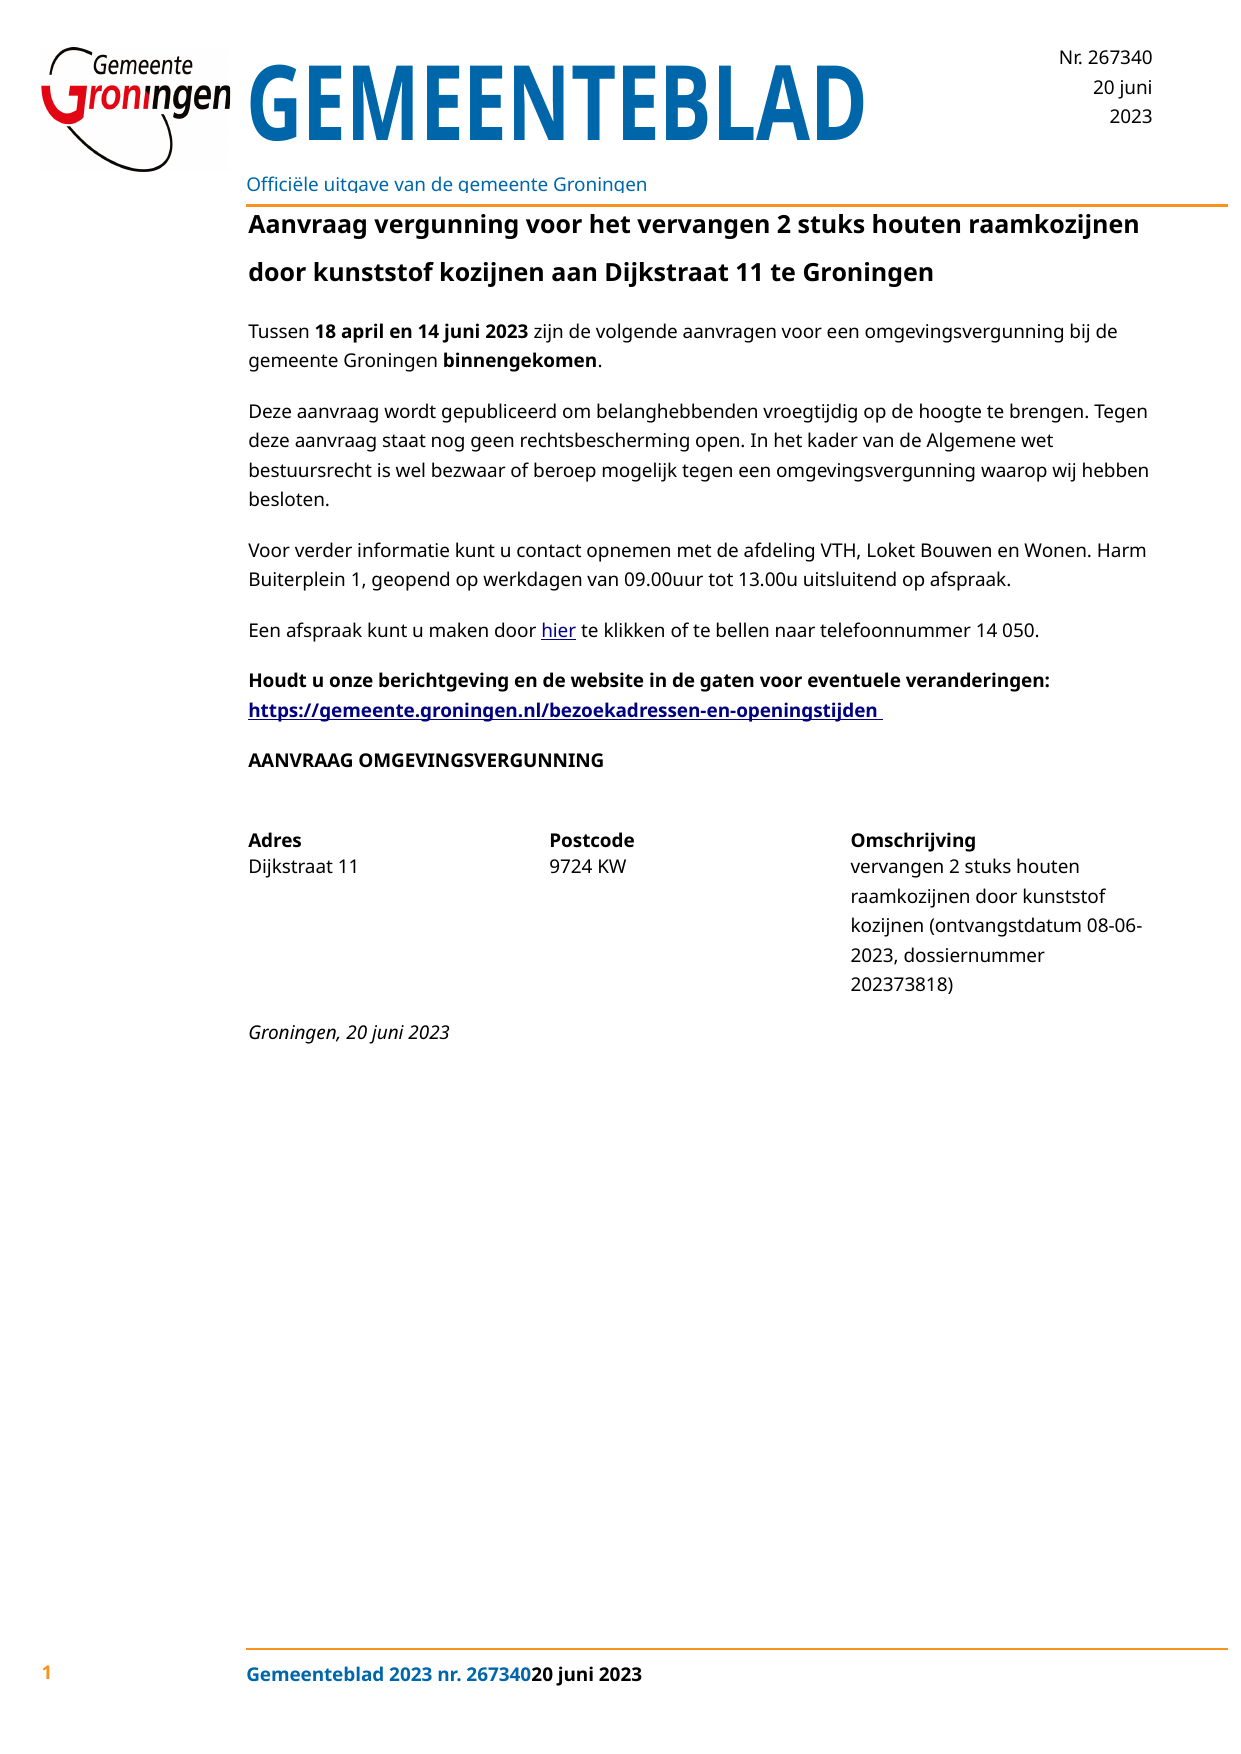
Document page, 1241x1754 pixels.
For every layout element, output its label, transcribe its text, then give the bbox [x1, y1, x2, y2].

table_cell vervangen 2 stuks houten raamkozijnen door kunststof kozijnen (ontvangstdatum 08-06-2023, dossiernummer 202373818) [850, 853, 1152, 997]
text Houdt u onze berichtgeving en de website in de gaten voor eventuele veranderingen: https://gemeente.groningen.nl/bezoekadressen-en-openingstijden [248, 667, 1152, 723]
picture [41, 47, 231, 172]
text Voor verder informatie kunt u contact opnemen met de afdeling VTH, Loket Bouwen en Wonen. Harm Buiterplein 1, geopend op werkdagen van 09.00uur tot 13.00u uitsluitend op afspraak. [248, 537, 1152, 592]
text Tussen 18 april en 14 juni 2023 zijn de volgende aanvragen voor een omgevingsvergunning bij de gemeente Groningen binnengekomen. [248, 318, 1152, 373]
table_cell 9724 KW [549, 853, 850, 997]
text Groningen, 20 juni 2023 [248, 1019, 1152, 1044]
table_cell Dijkstraat 11 [248, 853, 549, 997]
text Aanvraag vergunning voor het vervangen 2 stuks houten raamkozijnen door kunststof kozijnen aan Dijkstraat 11 te Groningen [248, 207, 1152, 288]
text Een afspraak kunt u maken door hier te klikken of te bellen naar telefoonnummer 14 050. [248, 617, 1152, 643]
text Deze aanvraag wordt gepubliceerd om belanghebbenden vroegtijdig op de hoogte te brengen. Tegen deze aanvraag staat nog geen rechtsbescherming open. In het kader van de Algemene wet bestuursrecht is wel bezwaar of beroep mogelijk tegen een omgevingsvergunning waarop wij hebben besloten. [248, 398, 1152, 512]
table_header Postcode [549, 828, 850, 853]
table_header Adres [248, 828, 549, 853]
table_header Omschrijving [850, 828, 1152, 853]
text AANVRAAG OMGEVINGSVERGUNNING [248, 747, 1152, 773]
